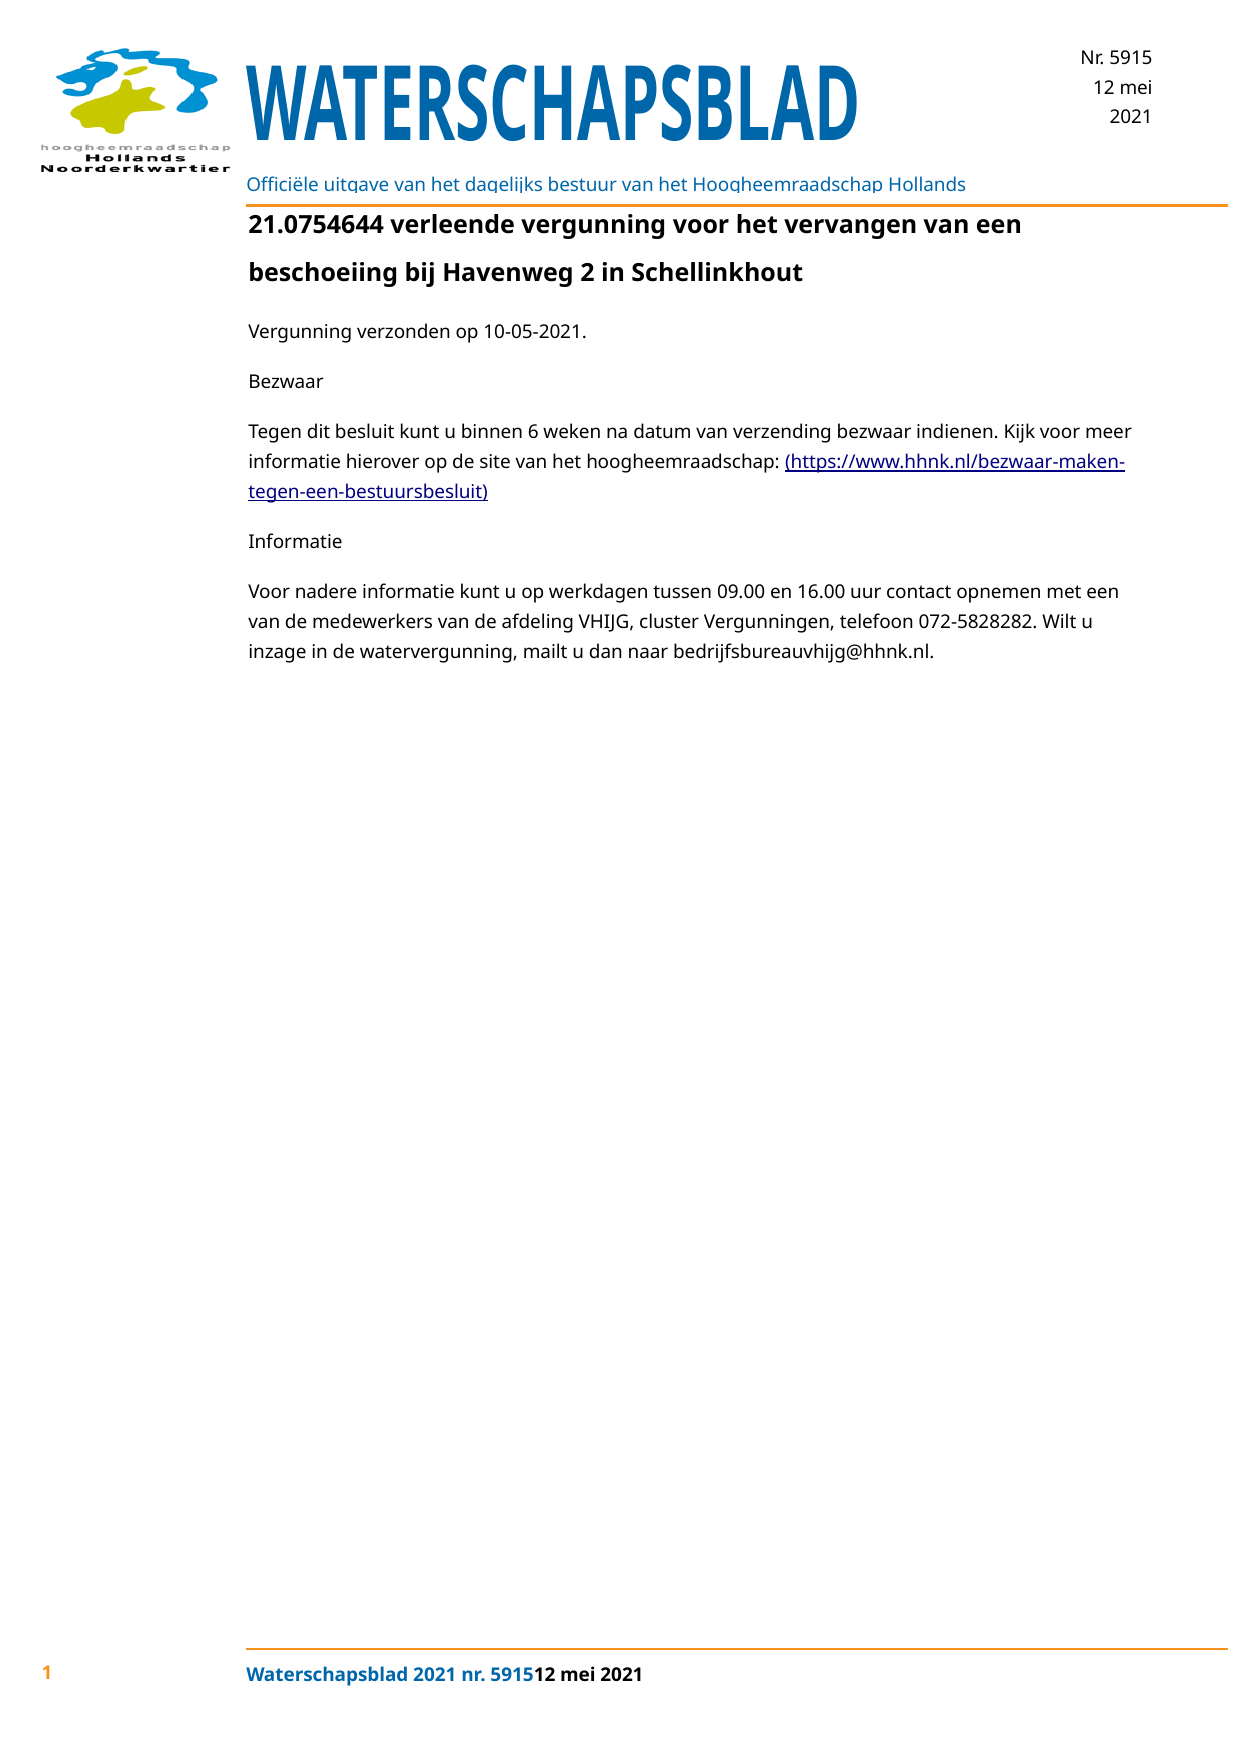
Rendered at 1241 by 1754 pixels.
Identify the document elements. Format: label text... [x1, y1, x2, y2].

text Informatie [248, 528, 1152, 554]
text Vergunning verzonden op 10-05-2021. [248, 318, 1152, 344]
text Bezwaar [248, 368, 1152, 394]
picture [41, 47, 231, 172]
text Voor nadere informatie kunt u op werkdagen tussen 09.00 en 16.00 uur contact opnemen met een van de medewerkers van de afdeling VHIJG, cluster Vergunningen, telefoon 072-5828282. Wilt u inzage in de watervergunning, mailt u dan naar bedrijfsbureauvhijg@hhnk.nl. [248, 579, 1152, 664]
text Tegen dit besluit kunt u binnen 6 weken na datum van verzending bezwaar indienen. Kijk voor meer informatie hierover op de site van het hoogheemraadschap: (https://www.hhnk.nl/bezwaar-maken-tegen-een-bestuursbesluit) [248, 419, 1152, 504]
text 21.0754644 verleende vergunning voor het vervangen van een beschoeiing bij Havenweg 2 in Schellinkhout [248, 207, 1152, 288]
